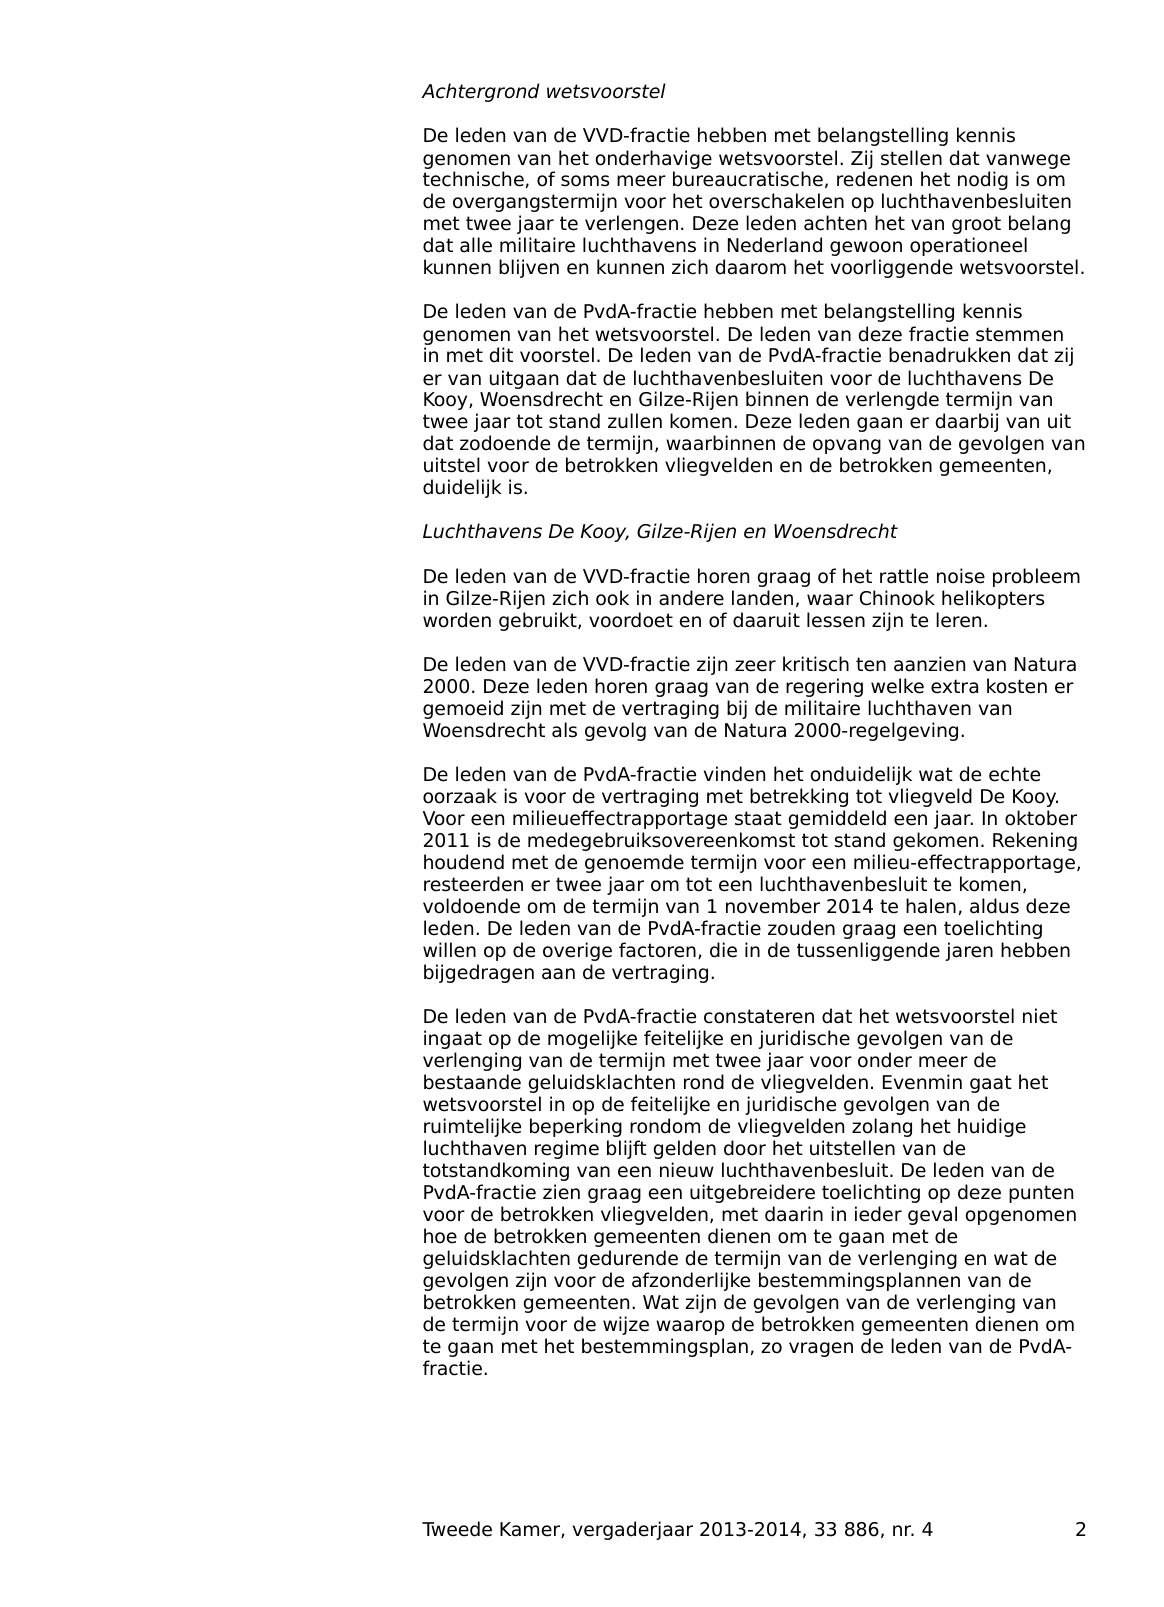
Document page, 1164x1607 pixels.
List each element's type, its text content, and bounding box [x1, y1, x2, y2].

subtitle Achtergrond wetsvoorstel [422, 81, 1087, 103]
subtitle Luchthavens De Kooy, Gilze-Rijen en Woensdrecht [422, 521, 1087, 543]
text De leden van de PvdA-fractie vinden het onduidelijk wat de echte oorzaak is voor de vertraging met betrekking tot vliegveld De Kooy. Voor een milieueffectrapportage staat gemiddeld een jaar. In oktober 2011 is de medegebruiksovereenkomst tot stand gekomen. Rekening houdend met de genoemde termijn voor een milieu-effectrapportage, resteerden er twee jaar om tot een luchthavenbesluit te komen, voldoende om de termijn van 1 november 2014 te halen, aldus deze leden. De leden van de PvdA-fractie zouden graag een toelichting willen op de overige factoren, die in de tussenliggende jaren hebben bijgedragen aan de vertraging. [422, 764, 1087, 984]
text De leden van de VVD-fractie zijn zeer kritisch ten aanzien van Natura 2000. Deze leden horen graag van de regering welke extra kosten er gemoeid zijn met de vertraging bij de militaire luchthaven van Woensdrecht als gevolg van de Natura 2000-regelgeving. [422, 654, 1087, 742]
text De leden van de PvdA-fractie constateren dat het wetsvoorstel niet ingaat op de mogelijke feitelijke en juridische gevolgen van de verlenging van de termijn met twee jaar voor onder meer de bestaande geluidsklachten rond de vliegvelden. Evenmin gaat het wetsvoorstel in op de feitelijke en juridische gevolgen van de ruimtelijke beperking rondom de vliegvelden zolang het huidige luchthaven regime blijft gelden door het uitstellen van de totstandkoming van een nieuw luchthavenbesluit. De leden van de PvdA-fractie zien graag een uitgebreidere toelichting op deze punten voor de betrokken vliegvelden, met daarin in ieder geval opgenomen hoe de betrokken gemeenten dienen om te gaan met de geluidsklachten gedurende de termijn van de verlenging en wat de gevolgen zijn voor de afzonderlijke bestemmingsplannen van de betrokken gemeenten. Wat zijn de gevolgen van de verlenging van de termijn voor de wijze waarop de betrokken gemeenten dienen om te gaan met het bestemmingsplan, zo vragen de leden van de PvdA-fractie. [422, 1006, 1087, 1379]
text De leden van de VVD-fractie hebben met belangstelling kennis genomen van het onderhavige wetsvoorstel. Zij stellen dat vanwege technische, of soms meer bureaucratische, redenen het nodig is om de overgangstermijn voor het overschakelen op luchthavenbesluiten met twee jaar te verlengen. Deze leden achten het van groot belang dat alle militaire luchthavens in Nederland gewoon operationeel kunnen blijven en kunnen zich daarom het voorliggende wetsvoorstel. [422, 125, 1087, 279]
text De leden van de PvdA-fractie hebben met belangstelling kennis genomen van het wetsvoorstel. De leden van deze fractie stemmen in met dit voorstel. De leden van de PvdA-fractie benadrukken dat zij er van uitgaan dat de luchthavenbesluiten voor de luchthavens De Kooy, Woensdrecht en Gilze-Rijen binnen de verlengde termijn van twee jaar tot stand zullen komen. Deze leden gaan er daarbij van uit dat zodoende de termijn, waarbinnen de opvang van de gevolgen van uitstel voor de betrokken vliegvelden en de betrokken gemeenten, duidelijk is. [422, 301, 1087, 499]
text De leden van de VVD-fractie horen graag of het rattle noise probleem in Gilze-Rijen zich ook in andere landen, waar Chinook helikopters worden gebruikt, voordoet en of daaruit lessen zijn te leren. [422, 566, 1087, 632]
